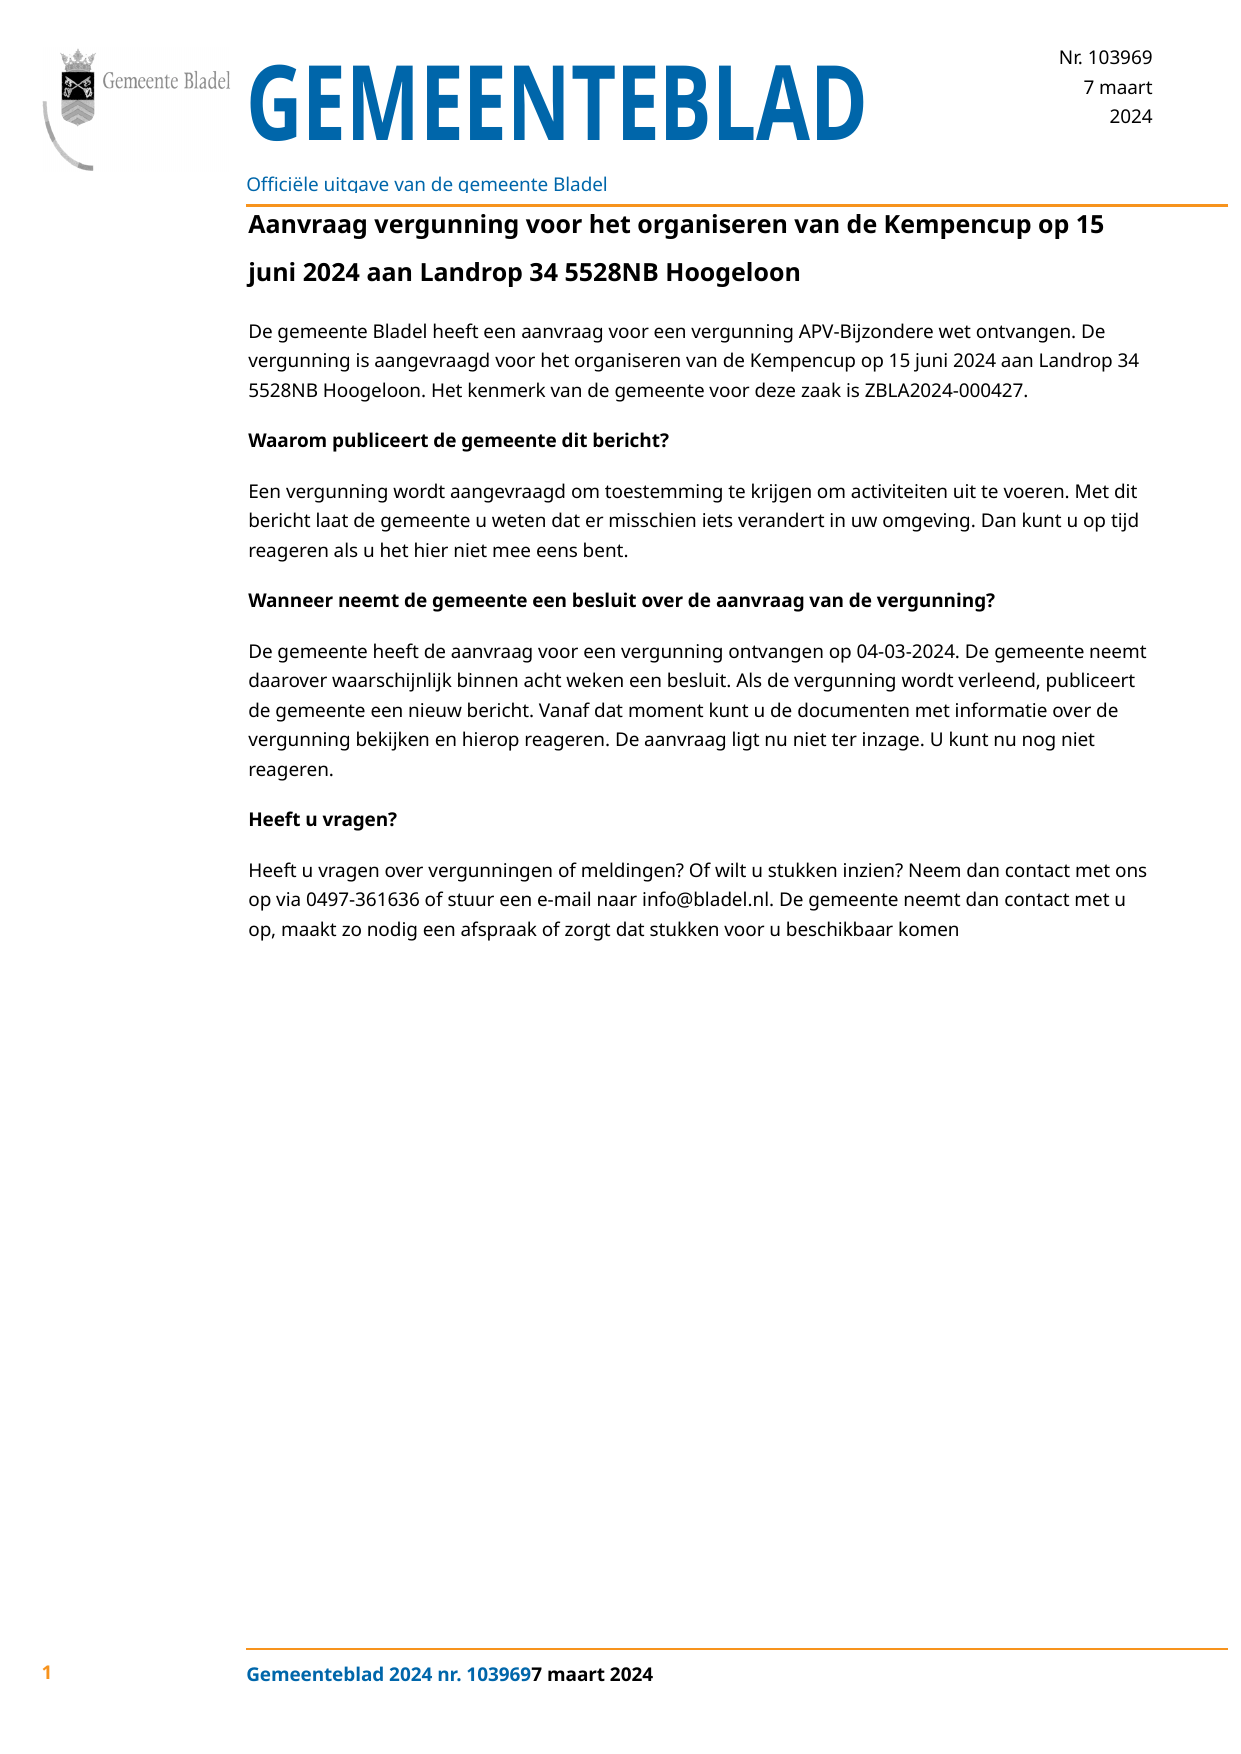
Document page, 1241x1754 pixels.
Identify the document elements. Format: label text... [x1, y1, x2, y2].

text Heeft u vragen over vergunningen of meldingen? Of wilt u stukken inzien? Neem dan contact met ons op via 0497-361636 of stuur een e-mail naar info@bladel.nl. De gemeente neemt dan contact met u op, maakt zo nodig een afspraak of zorgt dat stukken voor u beschikbaar komen [248, 857, 1152, 942]
text Een vergunning wordt aangevraagd om toestemming te krijgen om activiteiten uit te voeren. Met dit bericht laat de gemeente u weten dat er misschien iets verandert in uw omgeving. Dan kunt u op tijd reageren als u het hier niet mee eens bent. [248, 478, 1152, 563]
picture [41, 47, 231, 172]
text Heeft u vragen? [248, 807, 1152, 832]
text De gemeente Bladel heeft een aanvraag voor een vergunning APV-Bijzondere wet ontvangen. De vergunning is aangevraagd voor het organiseren van de Kempencup op 15 juni 2024 aan Landrop 34 5528NB Hoogeloon. Het kenmerk van de gemeente voor deze zaak is ZBLA2024-000427. [248, 318, 1152, 403]
text De gemeente heeft de aanvraag voor een vergunning ontvangen op 04-03-2024. De gemeente neemt daarover waarschijnlijk binnen acht weken een besluit. Als de vergunning wordt verleend, publiceert de gemeente een nieuw bericht. Vanaf dat moment kunt u de documenten met informatie over de vergunning bekijken en hierop reageren. De aanvraag ligt nu niet ter inzage. U kunt nu nog niet reageren. [248, 638, 1152, 782]
text Wanneer neemt de gemeente een besluit over de aanvraag van de vergunning? [248, 587, 1152, 613]
text Waarom publiceert de gemeente dit bericht? [248, 427, 1152, 453]
text Aanvraag vergunning voor het organiseren van de Kempencup op 15 juni 2024 aan Landrop 34 5528NB Hoogeloon [248, 207, 1152, 288]
